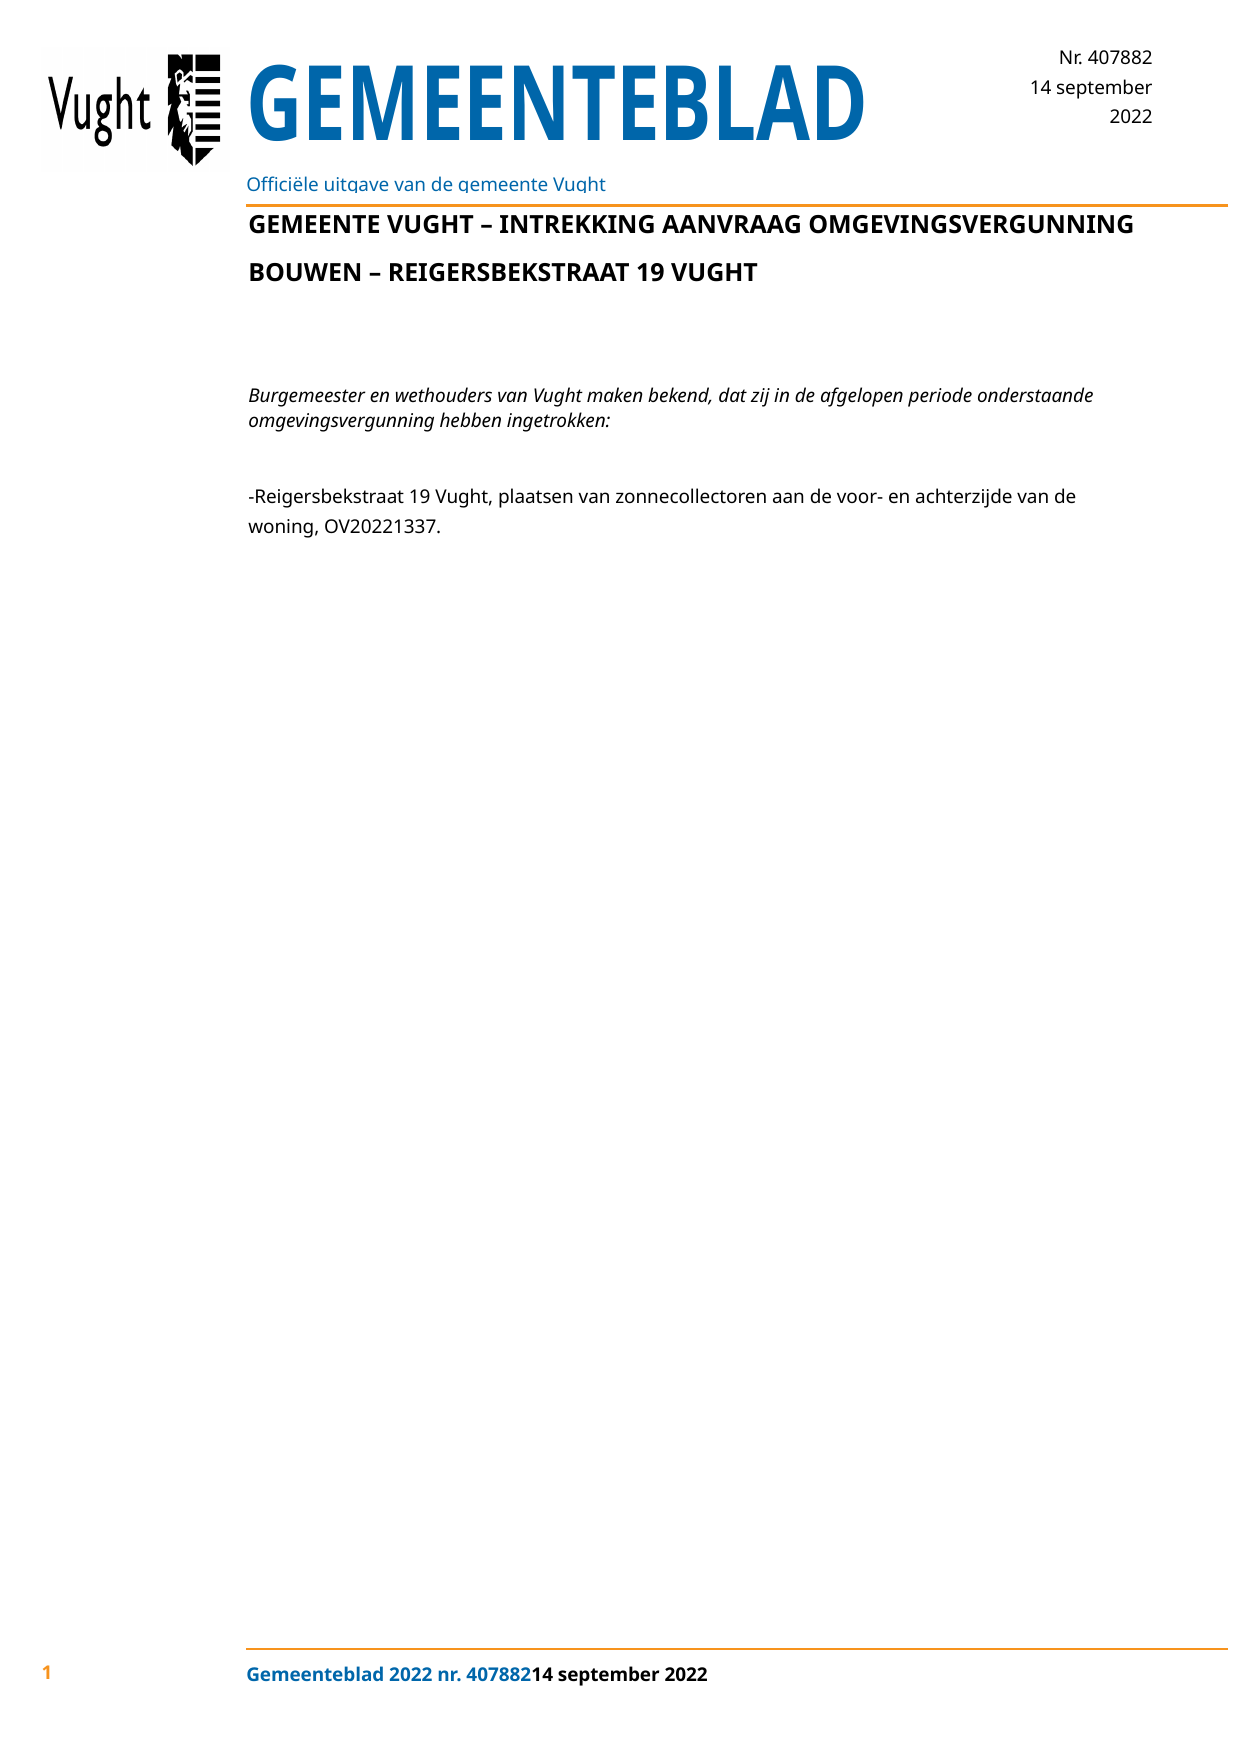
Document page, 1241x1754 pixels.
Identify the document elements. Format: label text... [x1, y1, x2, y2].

text Burgemeester en wethouders van Vught maken bekend, dat zij in de afgelopen periode onderstaande omgevingsvergunning hebben ingetrokken: [248, 382, 1152, 433]
text -Reigersbekstraat 19 Vught, plaatsen van zonnecollectoren aan de voor- en achterzijde van de woning, OV20221337. [248, 484, 1152, 539]
picture [41, 47, 231, 172]
text GEMEENTE VUGHT – INTREKKING AANVRAAG OMGEVINGSVERGUNNING BOUWEN – REIGERSBEKSTRAAT 19 VUGHT [248, 207, 1152, 288]
